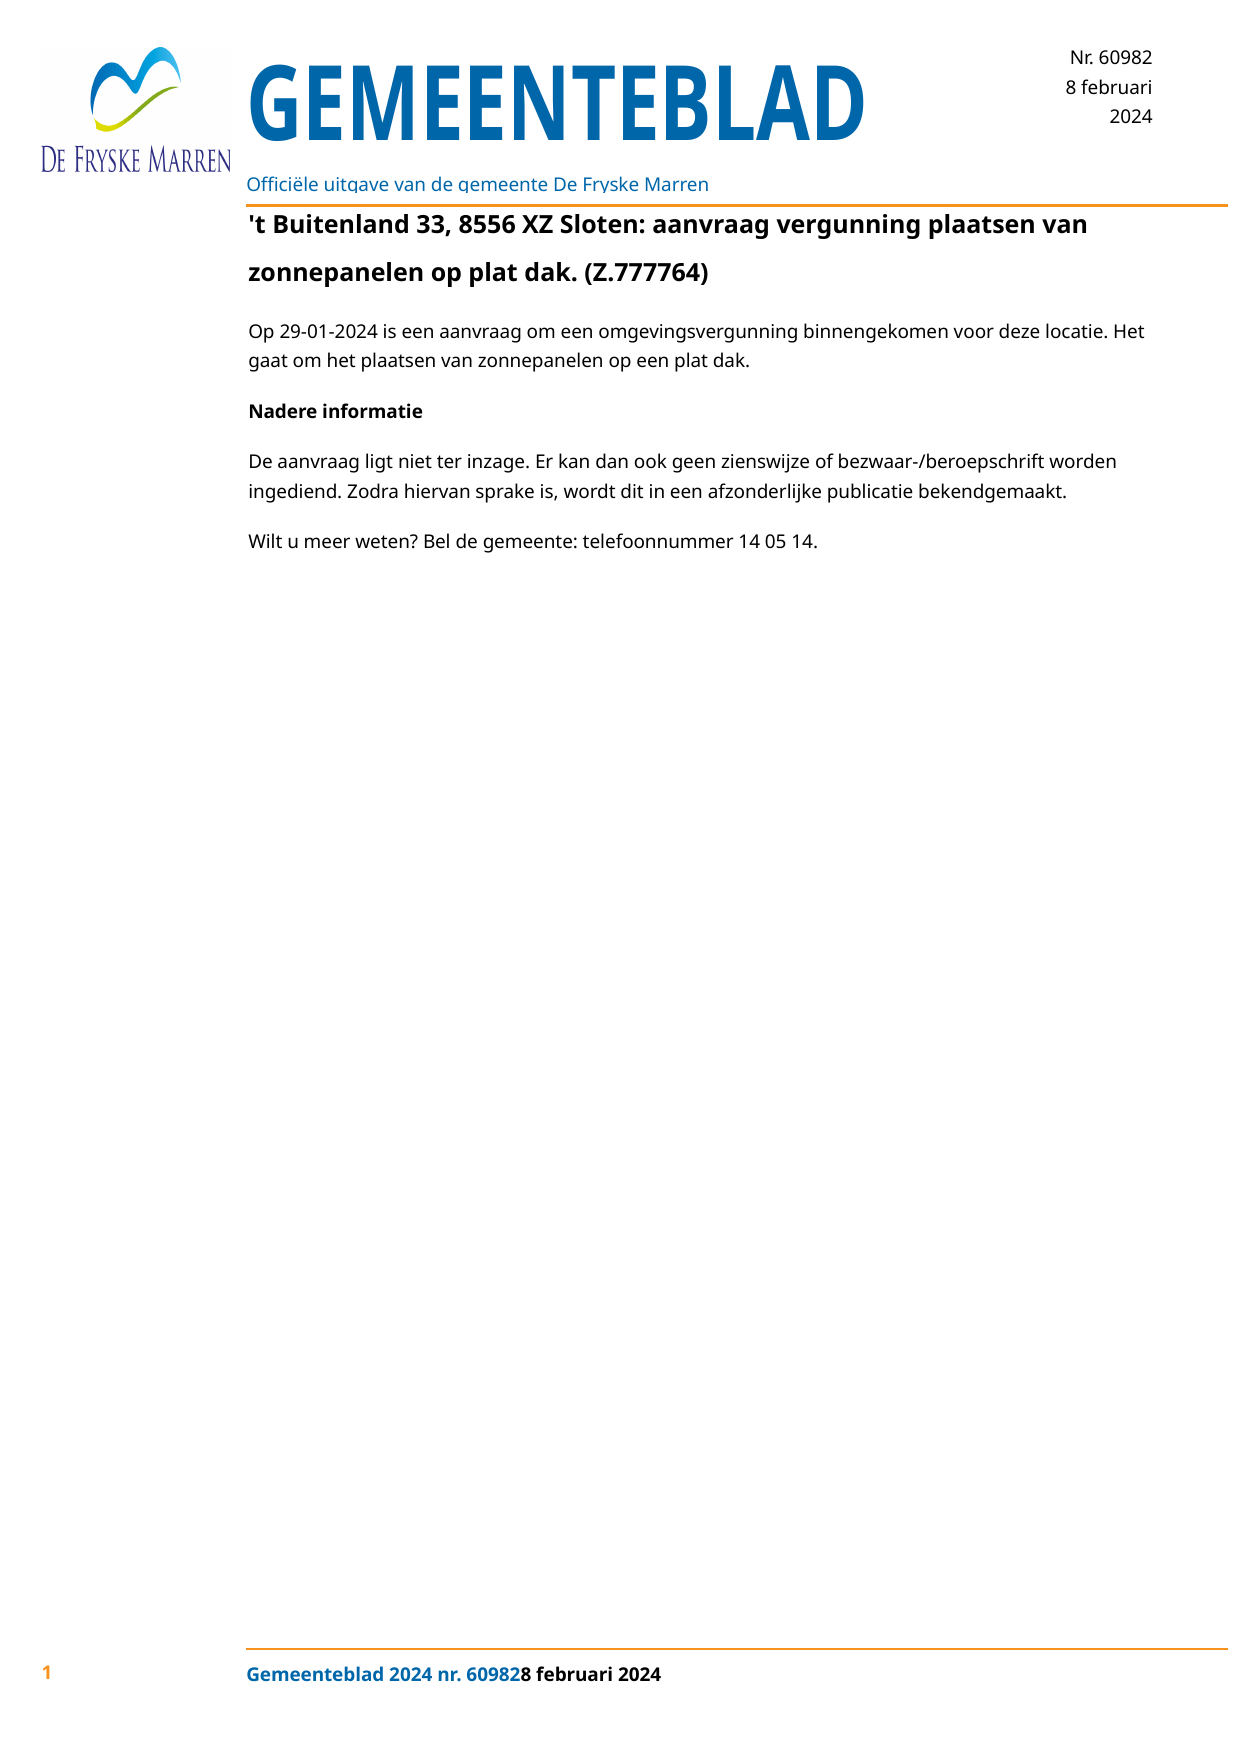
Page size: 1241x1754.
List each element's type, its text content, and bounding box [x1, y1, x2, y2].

text Wilt u meer weten? Bel de gemeente: telefoonnummer 14 05 14. [248, 528, 1152, 554]
picture [41, 47, 231, 172]
text Nadere informatie [248, 398, 1152, 424]
text De aanvraag ligt niet ter inzage. Er kan dan ook geen zienswijze of bezwaar-/beroepschrift worden ingediend. Zodra hiervan sprake is, wordt dit in een afzonderlijke publicatie bekendgemaakt. [248, 448, 1152, 504]
text 't Buitenland 33, 8556 XZ Sloten: aanvraag vergunning plaatsen van zonnepanelen op plat dak. (Z.777764) [248, 207, 1152, 288]
text Op 29-01-2024 is een aanvraag om een omgevingsvergunning binnengekomen voor deze locatie. Het gaat om het plaatsen van zonnepanelen op een plat dak. [248, 318, 1152, 373]
